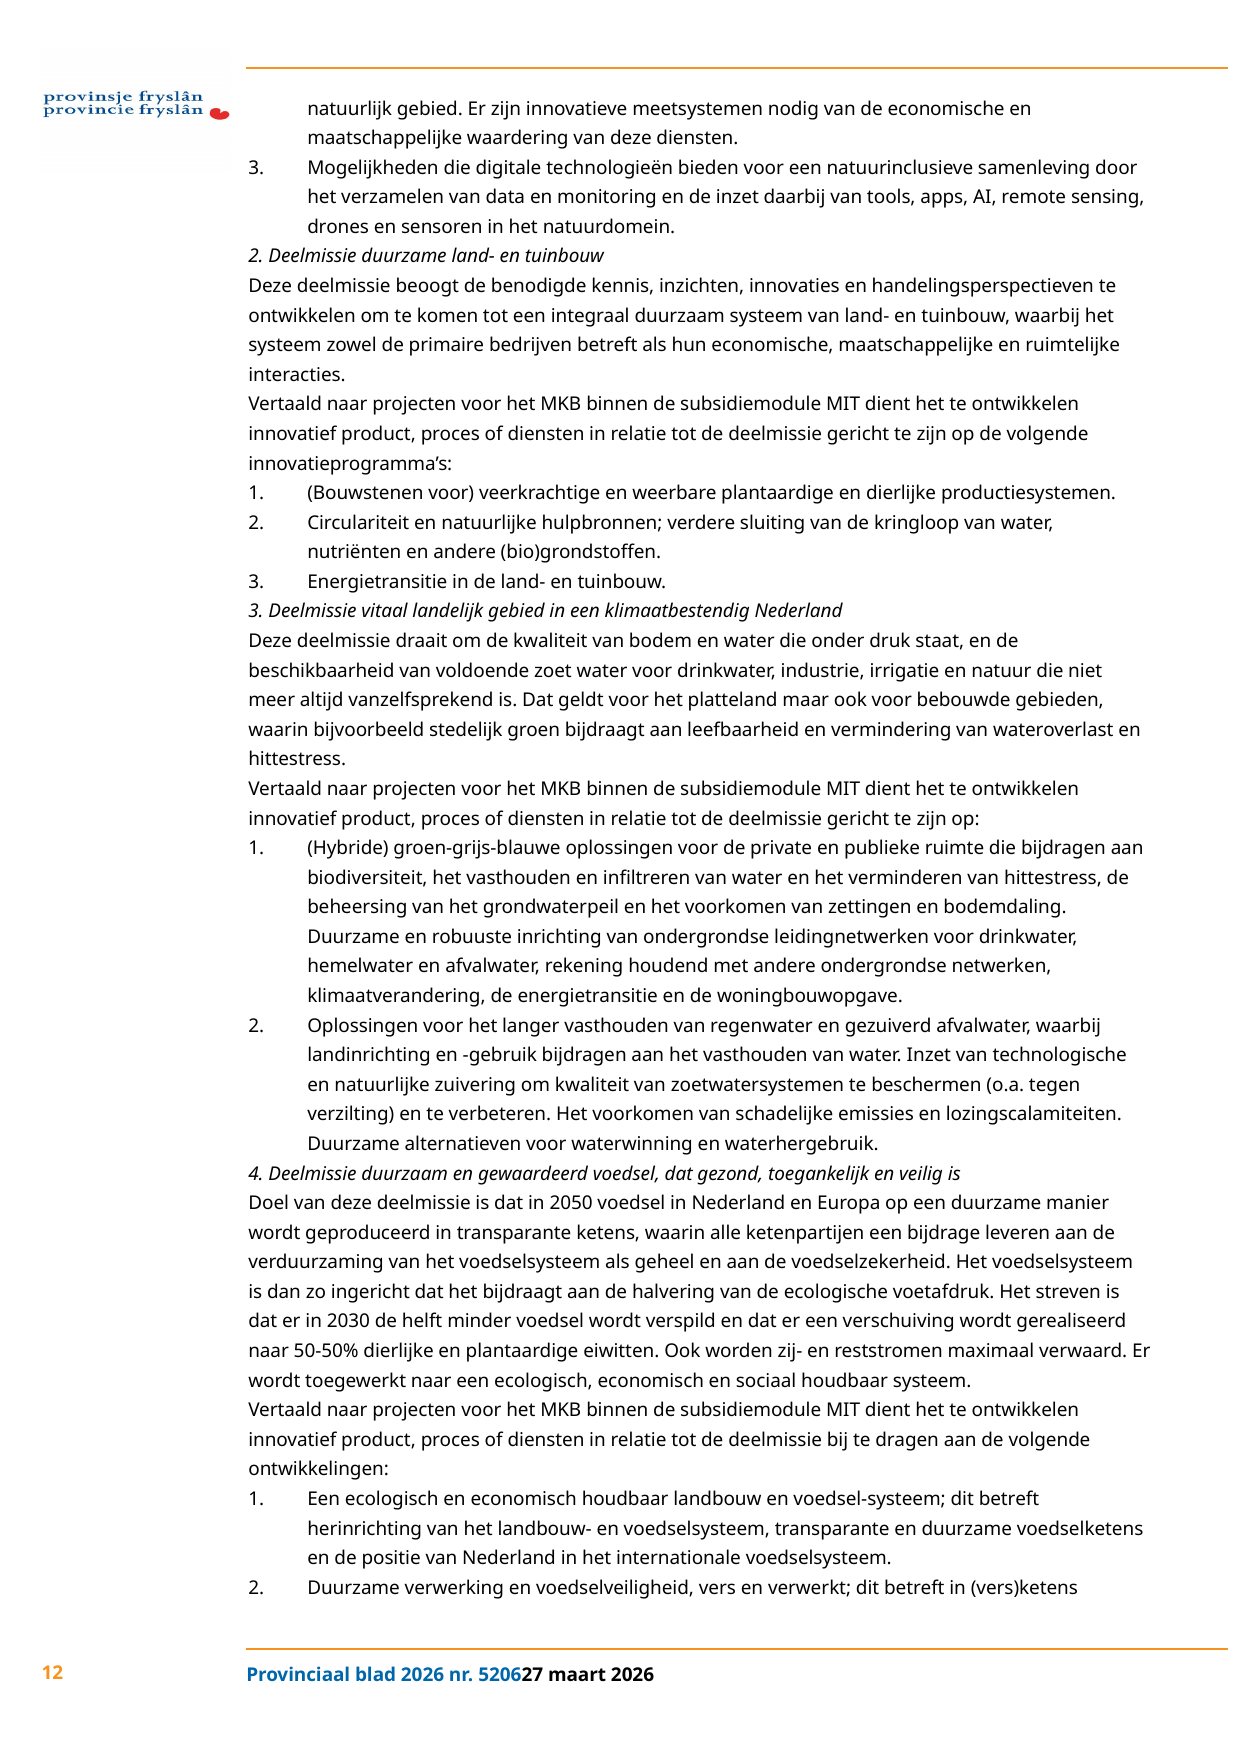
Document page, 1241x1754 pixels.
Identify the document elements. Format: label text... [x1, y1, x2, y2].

list Energietransitie in de land- en tuinbouw. [248, 568, 1152, 594]
list (Hybride) groen-grijs-blauwe oplossingen voor de private en publieke ruimte die bijdragen aan biodiversiteit, het vasthouden en infiltreren van water en het verminderen van hittestress, de beheersing van het grondwaterpeil en het voorkomen van zettingen en bodemdaling. Duurzame en robuuste inrichting van ondergrondse leidingnetwerken voor drinkwater, hemelwater en afvalwater, rekening houdend met andere ondergrondse netwerken, klimaatverandering, de energietransitie en de woningbouwopgave. [248, 834, 1152, 1008]
list Duurzame verwerking en voedselveiligheid, vers en verwerkt; dit betreft in (vers)ketens [248, 1574, 1152, 1600]
text Vertaald naar projecten voor het MKB binnen de subsidiemodule MIT dient het te ontwikkelen innovatief product, proces of diensten in relatie tot de deelmissie gericht te zijn op de volgende innovatieprogramma’s: [248, 391, 1152, 476]
text 4. Deelmissie duurzaam en gewaardeerd voedsel, dat gezond, toegankelijk en veilig is [248, 1160, 1152, 1186]
text Doel van deze deelmissie is dat in 2050 voedsel in Nederland en Europa op een duurzame manier wordt geproduceerd in transparante ketens, waarin alle ketenpartijen een bijdrage leveren aan de verduurzaming van het voedselsysteem als geheel en aan de voedselzekerheid. Het voedselsysteem is dan zo ingericht dat het bijdraagt aan de halvering van de ecologische voetafdruk. Het streven is dat er in 2030 de helft minder voedsel wordt verspild en dat er een verschuiving wordt gerealiseerd naar 50-50% dierlijke en plantaardige eiwitten. Ook worden zij- en reststromen maximaal verwaard. Er wordt toegewerkt naar een ecologisch, economisch en sociaal houdbaar systeem. [248, 1189, 1152, 1393]
list natuurlijk gebied. Er zijn innovatieve meetsystemen nodig van de economische en maatschappelijke waardering van deze diensten. [248, 95, 1152, 150]
text Deze deelmissie draait om de kwaliteit van bodem en water die onder druk staat, en de beschikbaarheid van voldoende zoet water voor drinkwater, industrie, irrigatie en natuur die niet meer altijd vanzelfsprekend is. Dat geldt voor het platteland maar ook voor bebouwde gebieden, waarin bijvoorbeeld stedelijk groen bijdraagt aan leefbaarheid en vermindering van wateroverlast en hittestress. [248, 627, 1152, 771]
text 2. Deelmissie duurzame land- en tuinbouw [248, 243, 1152, 268]
text Deze deelmissie beoogt de benodigde kennis, inzichten, innovaties en handelingsperspectieven te ontwikkelen om te komen tot een integraal duurzaam systeem van land- en tuinbouw, waarbij het systeem zowel de primaire bedrijven betreft als hun economische, maatschappelijke en ruimtelijke interacties. [248, 272, 1152, 387]
picture [41, 47, 231, 172]
text Vertaald naar projecten voor het MKB binnen de subsidiemodule MIT dient het te ontwikkelen innovatief product, proces of diensten in relatie tot de deelmissie bij te dragen aan de volgende ontwikkelingen: [248, 1396, 1152, 1481]
list (Bouwstenen voor) veerkrachtige en weerbare plantaardige en dierlijke productiesystemen. [248, 479, 1152, 505]
list Circulariteit en natuurlijke hulpbronnen; verdere sluiting van de kringloop van water, nutriënten en andere (bio)grondstoffen. [248, 509, 1152, 564]
list Mogelijkheden die digitale technologieën bieden voor een natuurinclusieve samenleving door het verzamelen van data en monitoring en de inzet daarbij van tools, apps, AI, remote sensing, drones en sensoren in het natuurdomein. [248, 154, 1152, 239]
text Vertaald naar projecten voor het MKB binnen de subsidiemodule MIT dient het te ontwikkelen innovatief product, proces of diensten in relatie tot de deelmissie gericht te zijn op: [248, 775, 1152, 831]
text 3. Deelmissie vitaal landelijk gebied in een klimaatbestendig Nederland [248, 598, 1152, 623]
list Een ecologisch en economisch houdbaar landbouw en voedsel-systeem; dit betreft herinrichting van het landbouw- en voedselsysteem, transparante en duurzame voedselketens en de positie van Nederland in het internationale voedselsysteem. [248, 1485, 1152, 1570]
list Oplossingen voor het langer vasthouden van regenwater en gezuiverd afvalwater, waarbij landinrichting en -gebruik bijdragen aan het vasthouden van water. Inzet van technologische en natuurlijke zuivering om kwaliteit van zoetwatersystemen te beschermen (o.a. tegen verzilting) en te verbeteren. Het voorkomen van schadelijke emissies en lozingscalamiteiten. Duurzame alternatieven voor waterwinning en waterhergebruik. [248, 1012, 1152, 1156]
